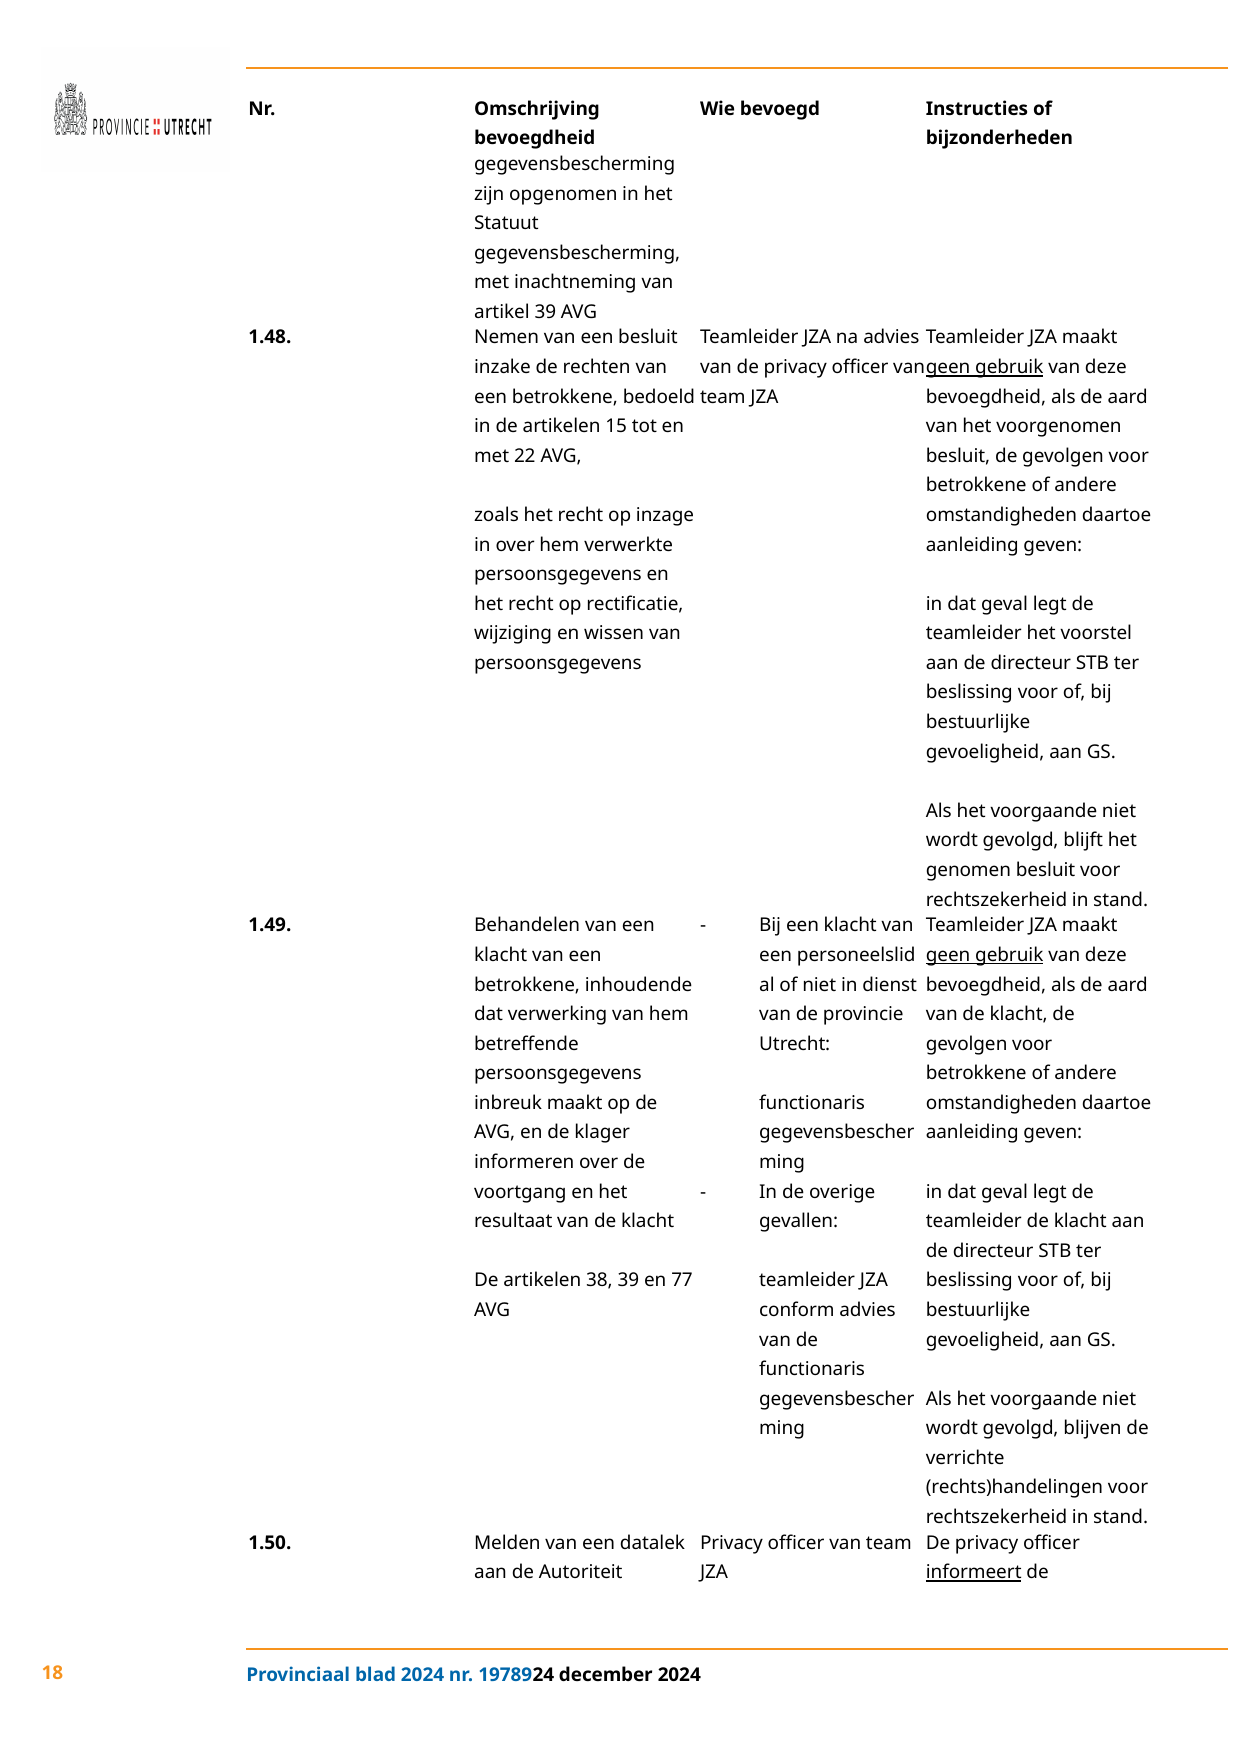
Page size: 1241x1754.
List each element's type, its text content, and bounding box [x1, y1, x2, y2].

table_cell Bij een klacht van een personeelslid al of niet in dienst van de provincie Utrecht: functionaris gegevensbescherming In de overige gevallen: teamleider JZA conform advies van de functionaris gegevensbescherming [700, 912, 926, 1529]
table_header Omschrijving bevoegdheid [474, 95, 700, 150]
table_cell [248, 150, 474, 324]
table_cell gegevensbescherming zijn opgenomen in het Statuut gegevensbescherming, met inachtneming van artikel 39 AVG [474, 150, 700, 324]
table_cell Melden van een datalek aan de Autoriteit [474, 1529, 700, 1584]
table_cell Teamleider JZA maakt geen gebruik van deze bevoegdheid, als de aard van het voorgenomen besluit, de gevolgen voor betrokkene of andere omstandigheden daartoe aanleiding geven: in dat geval legt de teamleider het voorstel aan de directeur STB ter beslissing voor of, bij bestuurlijke gevoeligheid, aan GS. Als het voorgaande niet wordt gevolgd, blijft het genomen besluit voor rechtszekerheid in stand. [926, 324, 1152, 912]
table_cell [926, 150, 1152, 324]
table_header Instructies of bijzonderheden [926, 95, 1152, 150]
table_cell Teamleider JZA na advies van de privacy officer van team JZA [700, 324, 926, 912]
table_cell Privacy officer van team JZA [700, 1529, 926, 1584]
table_header Nr. [248, 95, 474, 150]
table_cell Nemen van een besluit inzake de rechten van een betrokkene, bedoeld in de artikelen 15 tot en met 22 AVG, zoals het recht op inzage in over hem verwerkte persoonsgegevens en het recht op rectificatie, wijziging en wissen van persoonsgegevens [474, 324, 700, 912]
table_cell 1.50. [248, 1529, 474, 1584]
table_cell [700, 150, 926, 324]
table_cell 1.49. [248, 912, 474, 1529]
table_cell 1.48. [248, 324, 474, 912]
table_cell Teamleider JZA maakt geen gebruik van deze bevoegdheid, als de aard van de klacht, de gevolgen voor betrokkene of andere omstandigheden daartoe aanleiding geven: in dat geval legt de teamleider de klacht aan de directeur STB ter beslissing voor of, bij bestuurlijke gevoeligheid, aan GS. Als het voorgaande niet wordt gevolgd, blijven de verrichte (rechts)handelingen voor rechtszekerheid in stand. [926, 912, 1152, 1529]
table_cell Behandelen van een klacht van een betrokkene, inhoudende dat verwerking van hem betreffende persoonsgegevens inbreuk maakt op de AVG, en de klager informeren over de voortgang en het resultaat van de klacht De artikelen 38, 39 en 77 AVG [474, 912, 700, 1529]
table_cell De privacy officer informeert de [926, 1529, 1152, 1584]
table_header Wie bevoegd [700, 95, 926, 150]
picture [41, 47, 231, 172]
